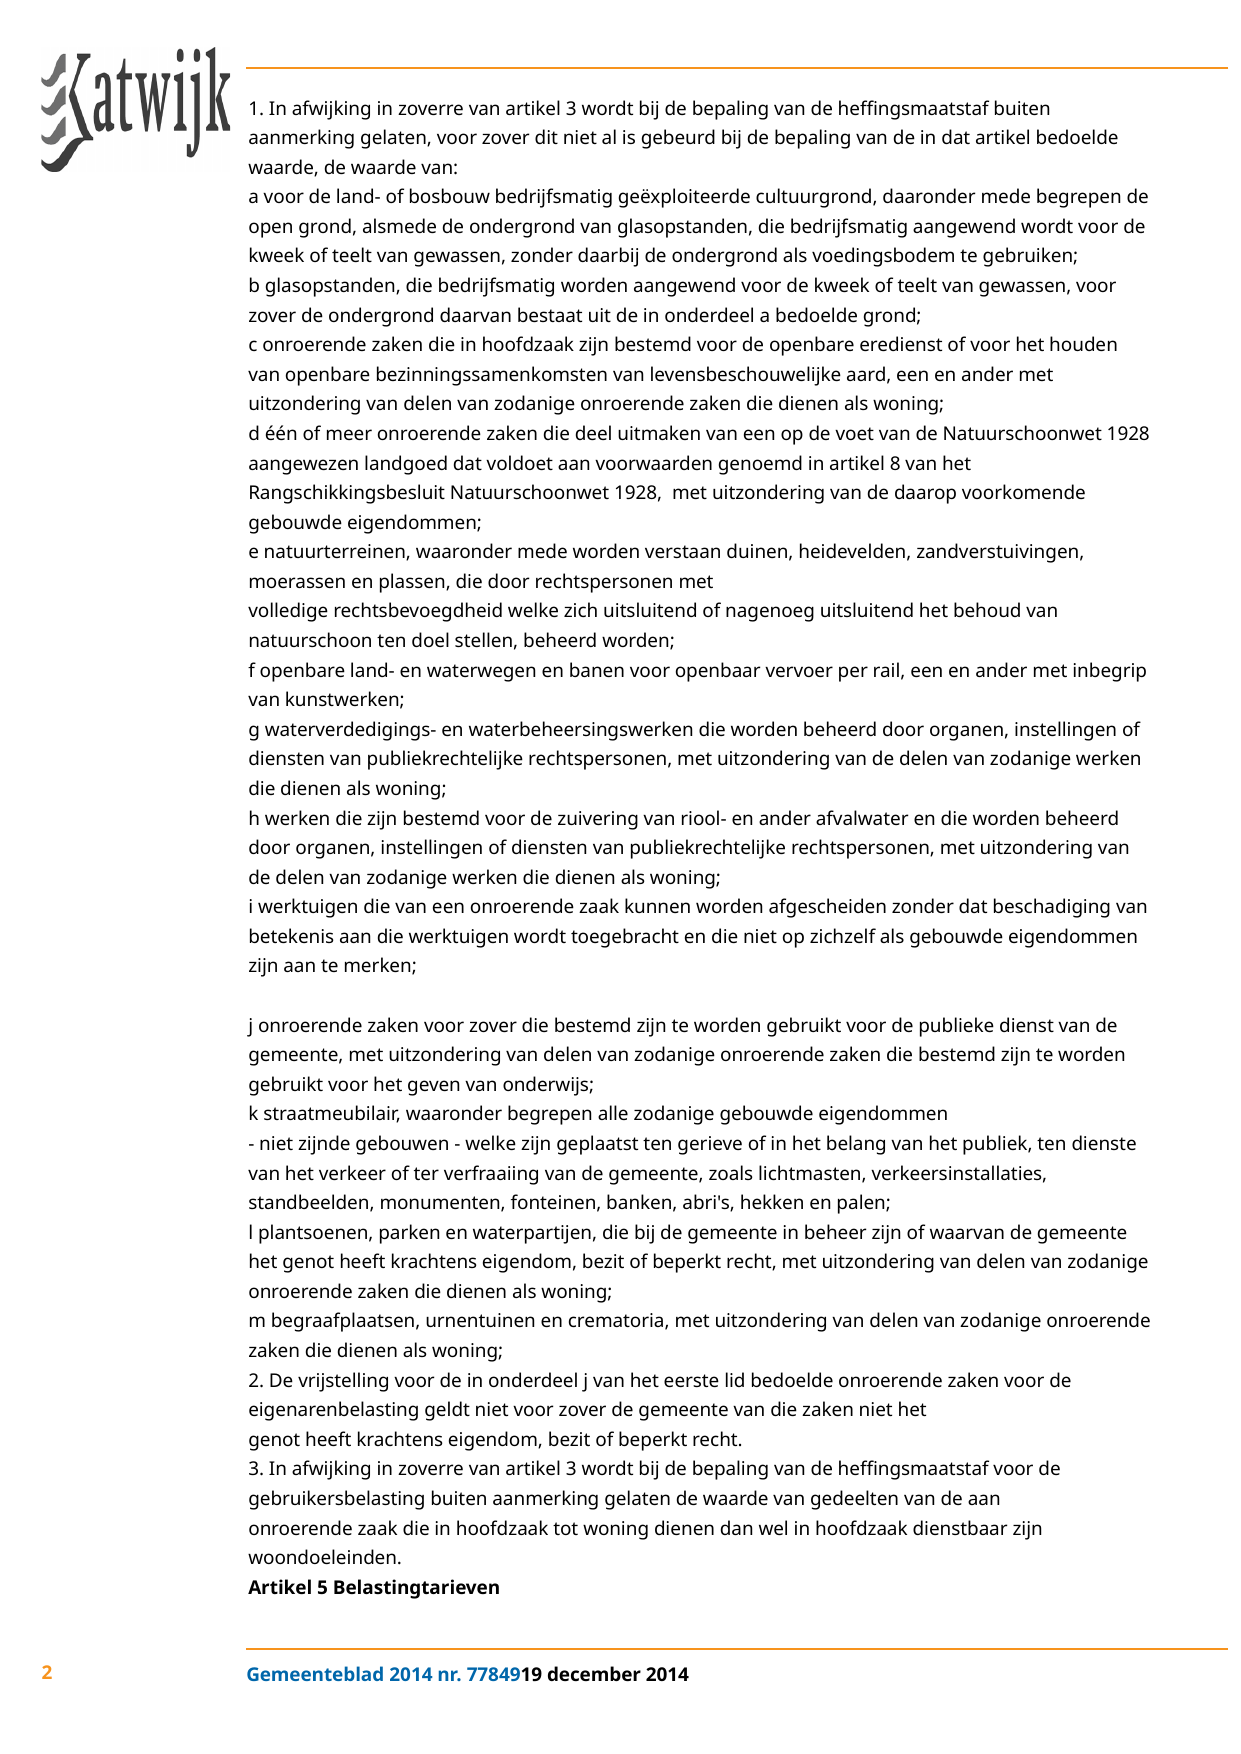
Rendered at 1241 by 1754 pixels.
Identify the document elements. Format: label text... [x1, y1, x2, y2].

text i werktuigen die van een onroerende zaak kunnen worden afgescheiden zonder dat beschadiging van betekenis aan die werktuigen wordt toegebracht en die niet op zichzelf als gebouwde eigendommen zijn aan te merken; [248, 893, 1152, 978]
text volledige rechtsbevoegdheid welke zich uitsluitend of nagenoeg uitsluitend het behoud van natuurschoon ten doel stellen, beheerd worden; [248, 598, 1152, 653]
text b glasopstanden, die bedrijfsmatig worden aangewend voor de kweek of teelt van gewassen, voor zover de ondergrond daarvan bestaat uit de in onderdeel a bedoelde grond; [248, 272, 1152, 328]
text k straatmeubilair, waaronder begrepen alle zodanige gebouwde eigendommen [248, 1101, 1152, 1126]
text genot heeft krachtens eigendom, bezit of beperkt recht. [248, 1426, 1152, 1452]
text l plantsoenen, parken en waterpartijen, die bij de gemeente in beheer zijn of waarvan de gemeente het genot heeft krachtens eigendom, bezit of beperkt recht, met uitzondering van delen van zodanige onroerende zaken die dienen als woning; [248, 1219, 1152, 1304]
text Artikel 5 Belastingtarieven [248, 1574, 1152, 1600]
picture [41, 47, 231, 172]
text woondoeleinden. [248, 1544, 1152, 1570]
text d één of meer onroerende zaken die deel uitmaken van een op de voet van de Natuurschoonwet 1928 aangewezen landgoed dat voldoet aan voorwaarden genoemd in artikel 8 van het Rangschikkingsbesluit Natuurschoonwet 1928, met uitzondering van de daarop voorkomende gebouwde eigendommen; [248, 420, 1152, 535]
text g waterverdedigings- en waterbeheersingswerken die worden beheerd door organen, instellingen of diensten van publiekrechtelijke rechtspersonen, met uitzondering van de delen van zodanige werken die dienen als woning; [248, 716, 1152, 801]
text 2. De vrijstelling voor de in onderdeel j van het eerste lid bedoelde onroerende zaken voor de eigenarenbelasting geldt niet voor zover de gemeente van die zaken niet het [248, 1367, 1152, 1422]
text m begraafplaatsen, urnentuinen en crematoria, met uitzondering van delen van zodanige onroerende zaken die dienen als woning; [248, 1308, 1152, 1363]
text f openbare land- en waterwegen en banen voor openbaar vervoer per rail, een en ander met inbegrip van kunstwerken; [248, 657, 1152, 712]
text a voor de land- of bosbouw bedrijfsmatig geëxploiteerde cultuurgrond, daaronder mede begrepen de open grond, alsmede de ondergrond van glasopstanden, die bedrijfsmatig aangewend wordt voor de kweek of teelt van gewassen, zonder daarbij de ondergrond als voedingsbodem te gebruiken; [248, 183, 1152, 268]
text 3. In afwijking in zoverre van artikel 3 wordt bij de bepaling van de heffingsmaatstaf voor de gebruikersbelasting buiten aanmerking gelaten de waarde van gedeelten van de aan [248, 1456, 1152, 1511]
text e natuurterreinen, waaronder mede worden verstaan duinen, heidevelden, zandverstuivingen, moerassen en plassen, die door rechtspersonen met [248, 538, 1152, 594]
text onroerende zaak die in hoofdzaak tot woning dienen dan wel in hoofdzaak dienstbaar zijn [248, 1515, 1152, 1541]
text j onroerende zaken voor zover die bestemd zijn te worden gebruikt voor de publieke dienst van de gemeente, met uitzondering van delen van zodanige onroerende zaken die bestemd zijn te worden gebruikt voor het geven van onderwijs; [248, 1012, 1152, 1097]
text c onroerende zaken die in hoofdzaak zijn bestemd voor de openbare eredienst of voor het houden van openbare bezinningssamenkomsten van levensbeschouwelijke aard, een en ander met uitzondering van delen van zodanige onroerende zaken die dienen als woning; [248, 331, 1152, 416]
text 1. In afwijking in zoverre van artikel 3 wordt bij de bepaling van de heffingsmaatstaf buiten aanmerking gelaten, voor zover dit niet al is gebeurd bij de bepaling van de in dat artikel bedoelde waarde, de waarde van: [248, 95, 1152, 180]
text h werken die zijn bestemd voor de zuivering van riool- en ander afvalwater en die worden beheerd door organen, instellingen of diensten van publiekrechtelijke rechtspersonen, met uitzondering van de delen van zodanige werken die dienen als woning; [248, 805, 1152, 890]
text - niet zijnde gebouwen - welke zijn geplaatst ten gerieve of in het belang van het publiek, ten dienste van het verkeer of ter verfraaiing van de gemeente, zoals lichtmasten, verkeersinstallaties, standbeelden, monumenten, fonteinen, banken, abri's, hekken en palen; [248, 1130, 1152, 1215]
